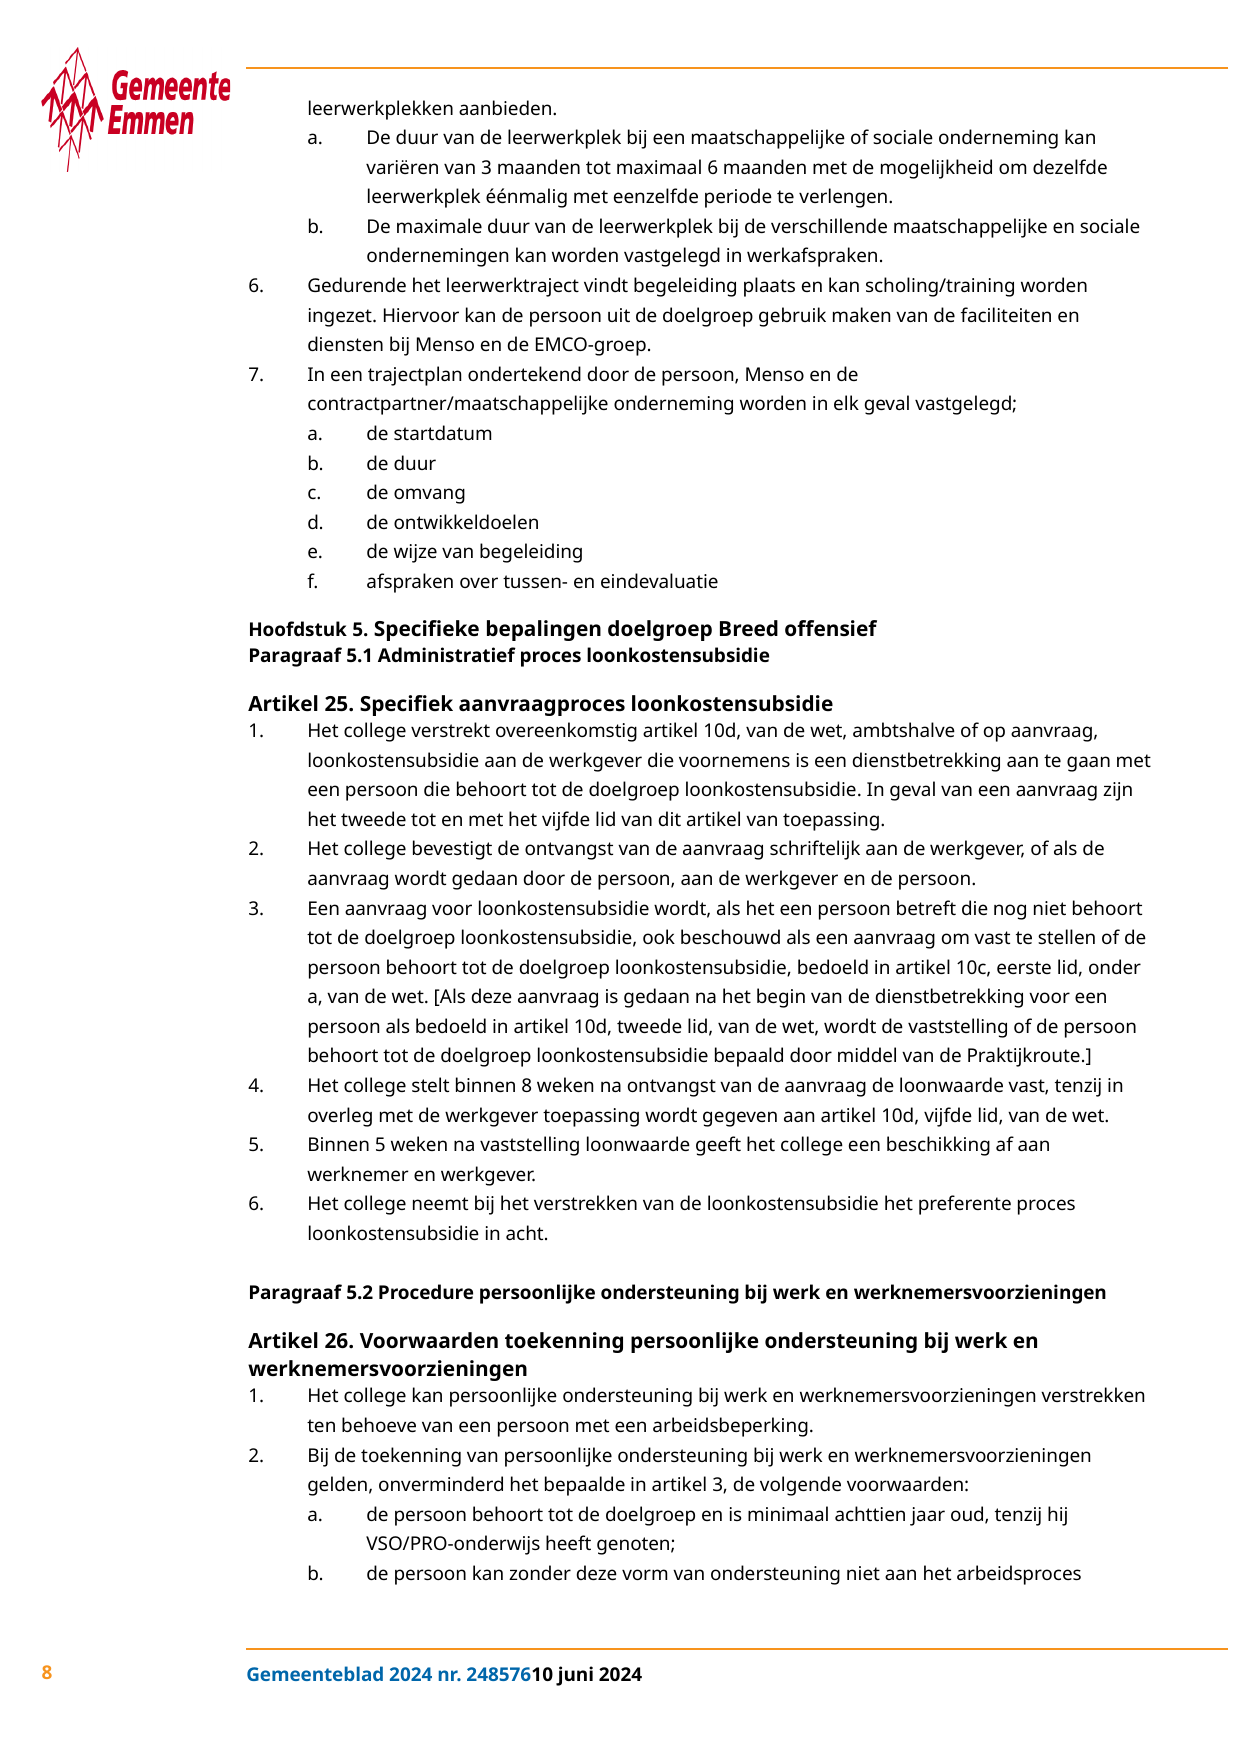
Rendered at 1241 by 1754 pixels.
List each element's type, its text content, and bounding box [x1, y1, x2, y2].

text Hoofdstuk 5. Specifieke bepalingen doelgroep Breed offensief [248, 614, 1152, 642]
list De duur van de leerwerkplek bij een maatschappelijke of sociale onderneming kan variëren van 3 maanden tot maximaal 6 maanden met de mogelijkheid om dezelfde leerwerkplek éénmalig met eenzelfde periode te verlengen. [307, 124, 1152, 209]
list In een trajectplan ondertekend door de persoon, Menso en de contractpartner/maatschappelijke onderneming worden in elk geval vastgelegd; [248, 361, 1152, 416]
picture [41, 47, 231, 172]
text Artikel 26. Voorwaarden toekenning persoonlijke ondersteuning bij werk en werknemersvoorzieningen [248, 1326, 1152, 1383]
list Het college neemt bij het verstrekken van de loonkostensubsidie het preferente proces loonkostensubsidie in acht. [248, 1191, 1152, 1246]
list Binnen 5 weken na vaststelling loonwaarde geeft het college een beschikking af aan werknemer en werkgever. [248, 1131, 1152, 1187]
text Paragraaf 5.1 Administratief proces loonkostensubsidie [248, 642, 1152, 668]
list Gedurende het leerwerktraject vindt begeleiding plaats en kan scholing/training worden ingezet. Hiervoor kan de persoon uit de doelgroep gebruik maken van de faciliteiten en diensten bij Menso en de EMCO-groep. [248, 272, 1152, 357]
list Een aanvraag voor loonkostensubsidie wordt, als het een persoon betreft die nog niet behoort tot de doelgroep loonkostensubsidie, ook beschouwd als een aanvraag om vast te stellen of de persoon behoort tot de doelgroep loonkostensubsidie, bedoeld in artikel 10c, eerste lid, onder a, van de wet. [Als deze aanvraag is gedaan na het begin van de dienstbetrekking voor een persoon als bedoeld in artikel 10d, tweede lid, van de wet, wordt de vaststelling of de persoon behoort tot de doelgroep loonkostensubsidie bepaald door middel van de Praktijkroute.] [248, 895, 1152, 1068]
list de wijze van begeleiding [307, 538, 1152, 564]
list Bij de toekenning van persoonlijke ondersteuning bij werk en werknemersvoorzieningen gelden, onverminderd het bepaalde in artikel 3, de volgende voorwaarden: [248, 1442, 1152, 1497]
text Artikel 25. Specifiek aanvraagproces loonkostensubsidie [248, 689, 1152, 717]
list Het college stelt binnen 8 weken na ontvangst van de aanvraag de loonwaarde vast, tenzij in overleg met de werkgever toepassing wordt gegeven aan artikel 10d, vijfde lid, van de wet. [248, 1072, 1152, 1127]
list De maximale duur van de leerwerkplek bij de verschillende maatschappelijke en sociale ondernemingen kan worden vastgelegd in werkafspraken. [307, 213, 1152, 268]
list de persoon behoort tot de doelgroep en is minimaal achttien jaar oud, tenzij hij VSO/PRO-onderwijs heeft genoten; [307, 1501, 1152, 1556]
list de duur [307, 450, 1152, 476]
list de startdatum [307, 420, 1152, 446]
list Het college bevestigt de ontvangst van de aanvraag schriftelijk aan de werkgever, of als de aanvraag wordt gedaan door de persoon, aan de werkgever en de persoon. [248, 836, 1152, 891]
list leerwerkplekken aanbieden. [248, 95, 1152, 121]
list de ontwikkeldoelen [307, 509, 1152, 535]
list Het college verstrekt overeenkomstig artikel 10d, van de wet, ambtshalve of op aanvraag, loonkostensubsidie aan de werkgever die voornemens is een dienstbetrekking aan te gaan met een persoon die behoort tot de doelgroep loonkostensubsidie. In geval van een aanvraag zijn het tweede tot en met het vijfde lid van dit artikel van toepassing. [248, 717, 1152, 832]
text Paragraaf 5.2 Procedure persoonlijke ondersteuning bij werk en werknemersvoorzieningen [248, 1279, 1152, 1305]
list de omvang [307, 479, 1152, 505]
list Het college kan persoonlijke ondersteuning bij werk en werknemersvoorzieningen verstrekken ten behoeve van een persoon met een arbeidsbeperking. [248, 1383, 1152, 1438]
list de persoon kan zonder deze vorm van ondersteuning niet aan het arbeidsproces [307, 1560, 1152, 1586]
list afspraken over tussen- en eindevaluatie [307, 568, 1152, 594]
